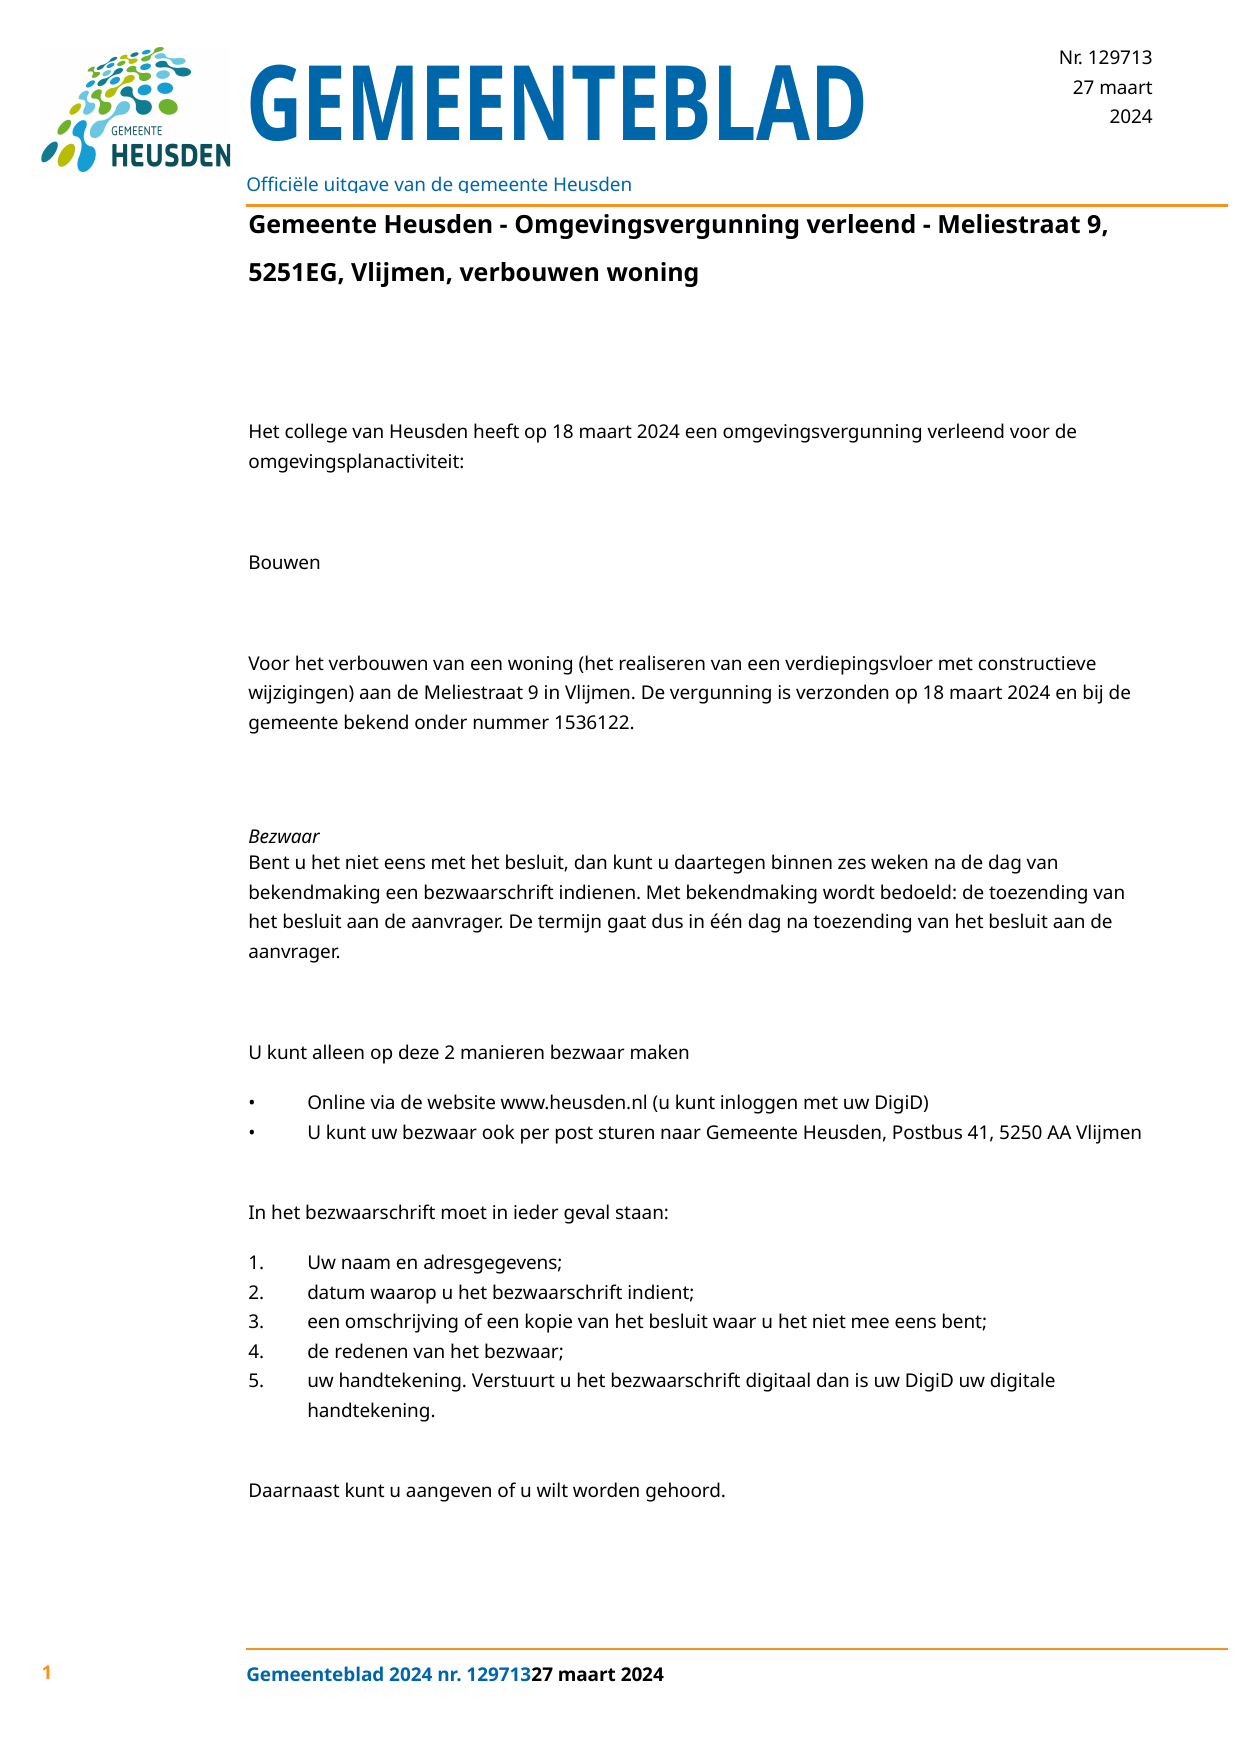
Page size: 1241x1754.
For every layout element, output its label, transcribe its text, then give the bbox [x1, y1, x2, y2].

text Daarnaast kunt u aangeven of u wilt worden gehoord. [248, 1477, 1152, 1503]
text In het bezwaarschrift moet in ieder geval staan: [248, 1199, 1152, 1224]
text Bezwaar [248, 823, 1152, 849]
list U kunt uw bezwaar ook per post sturen naar Gemeente Heusden, Postbus 41, 5250 AA Vlijmen [248, 1119, 1152, 1144]
list Online via de website www.heusden.nl (u kunt inloggen met uw DigiD) [248, 1089, 1152, 1115]
picture [41, 47, 231, 172]
list een omschrijving of een kopie van het besluit waar u het niet mee eens bent; [248, 1308, 1152, 1334]
text Het college van Heusden heeft op 18 maart 2024 een omgevingsvergunning verleend voor de omgevingsplanactiviteit: [248, 419, 1152, 474]
list Uw naam en adresgegevens; [248, 1249, 1152, 1275]
list datum waarop u het bezwaarschrift indient; [248, 1279, 1152, 1304]
text Gemeente Heusden - Omgevingsvergunning verleend - Meliestraat 9, 5251EG, Vlijmen, verbouwen woning [248, 207, 1152, 288]
text Voor het verbouwen van een woning (het realiseren van een verdiepingsvloer met constructieve wijzigingen) aan de Meliestraat 9 in Vlijmen. De vergunning is verzonden op 18 maart 2024 en bij de gemeente bekend onder nummer 1536122. [248, 650, 1152, 735]
list uw handtekening. Verstuurt u het bezwaarschrift digitaal dan is uw DigiD uw digitale handtekening. [248, 1368, 1152, 1423]
text Bent u het niet eens met het besluit, dan kunt u daartegen binnen zes weken na de dag van bekendmaking een bezwaarschrift indienen. Met bekendmaking wordt bedoeld: de toezending van het besluit aan de aanvrager. De termijn gaat dus in één dag na toezending van het besluit aan de aanvrager. [248, 849, 1152, 964]
text Bouwen [248, 549, 1152, 575]
list de redenen van het bezwaar; [248, 1338, 1152, 1364]
text U kunt alleen op deze 2 manieren bezwaar maken [248, 1039, 1152, 1064]
